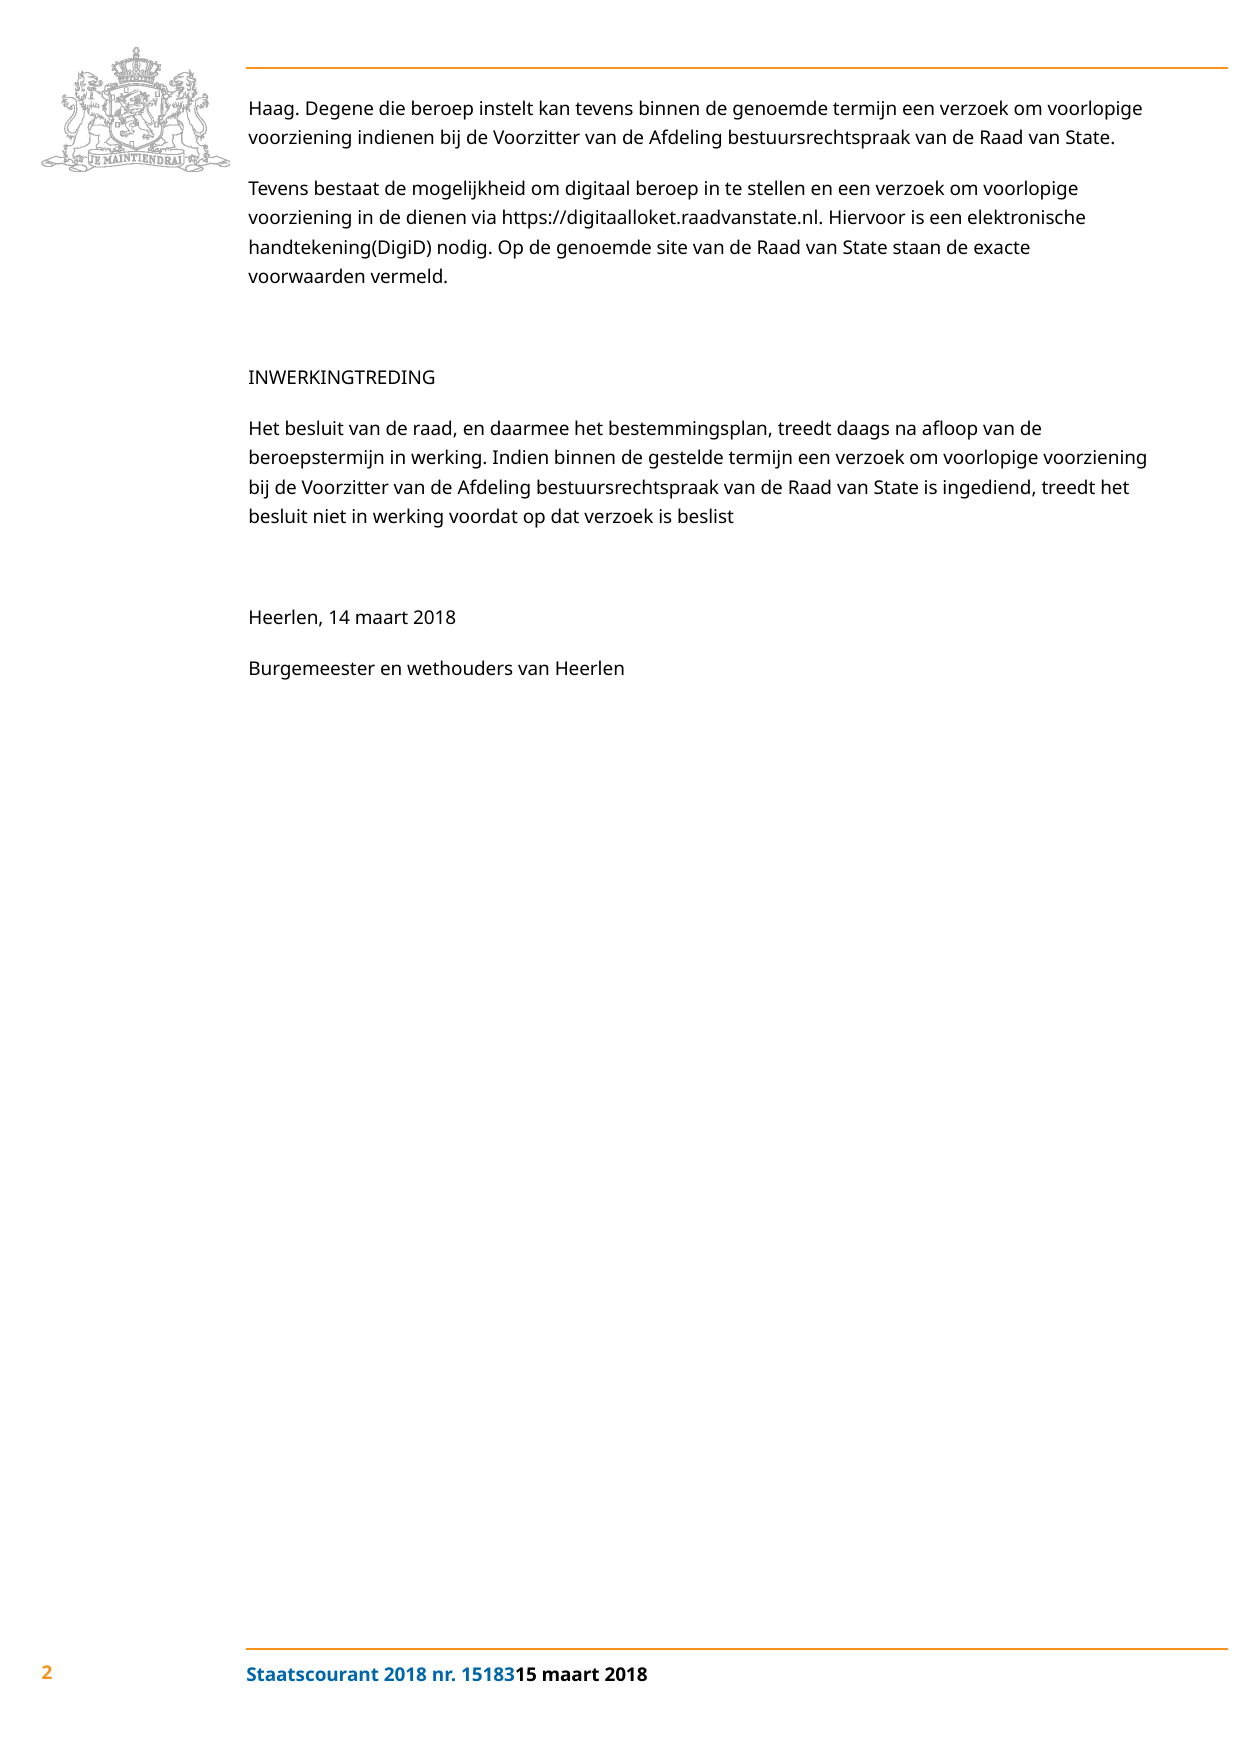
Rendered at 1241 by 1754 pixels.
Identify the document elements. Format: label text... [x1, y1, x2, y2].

text Het besluit van de raad, en daarmee het bestemmingsplan, treedt daags na afloop van de beroepstermijn in werking. Indien binnen de gestelde termijn een verzoek om voorlopige voorziening bij de Voorzitter van de Afdeling bestuursrechtspraak van de Raad van State is ingediend, treedt het besluit niet in werking voordat op dat verzoek is beslist [248, 415, 1152, 529]
picture [41, 47, 231, 172]
text Heerlen, 14 maart 2018 [248, 604, 1152, 630]
text Tevens bestaat de mogelijkheid om digitaal beroep in te stellen en een verzoek om voorlopige voorziening in de dienen via https://digitaalloket.raadvanstate.nl. Hiervoor is een elektronische handtekening(DigiD) nodig. Op de genoemde site van de Raad van State staan de exacte voorwaarden vermeld. [248, 175, 1152, 289]
text INWERKINGTREDING [248, 364, 1152, 390]
text Haag. Degene die beroep instelt kan tevens binnen de genoemde termijn een verzoek om voorlopige voorziening indienen bij de Voorzitter van de Afdeling bestuursrechtspraak van de Raad van State. [248, 95, 1152, 150]
text Burgemeester en wethouders van Heerlen [248, 655, 1152, 681]
